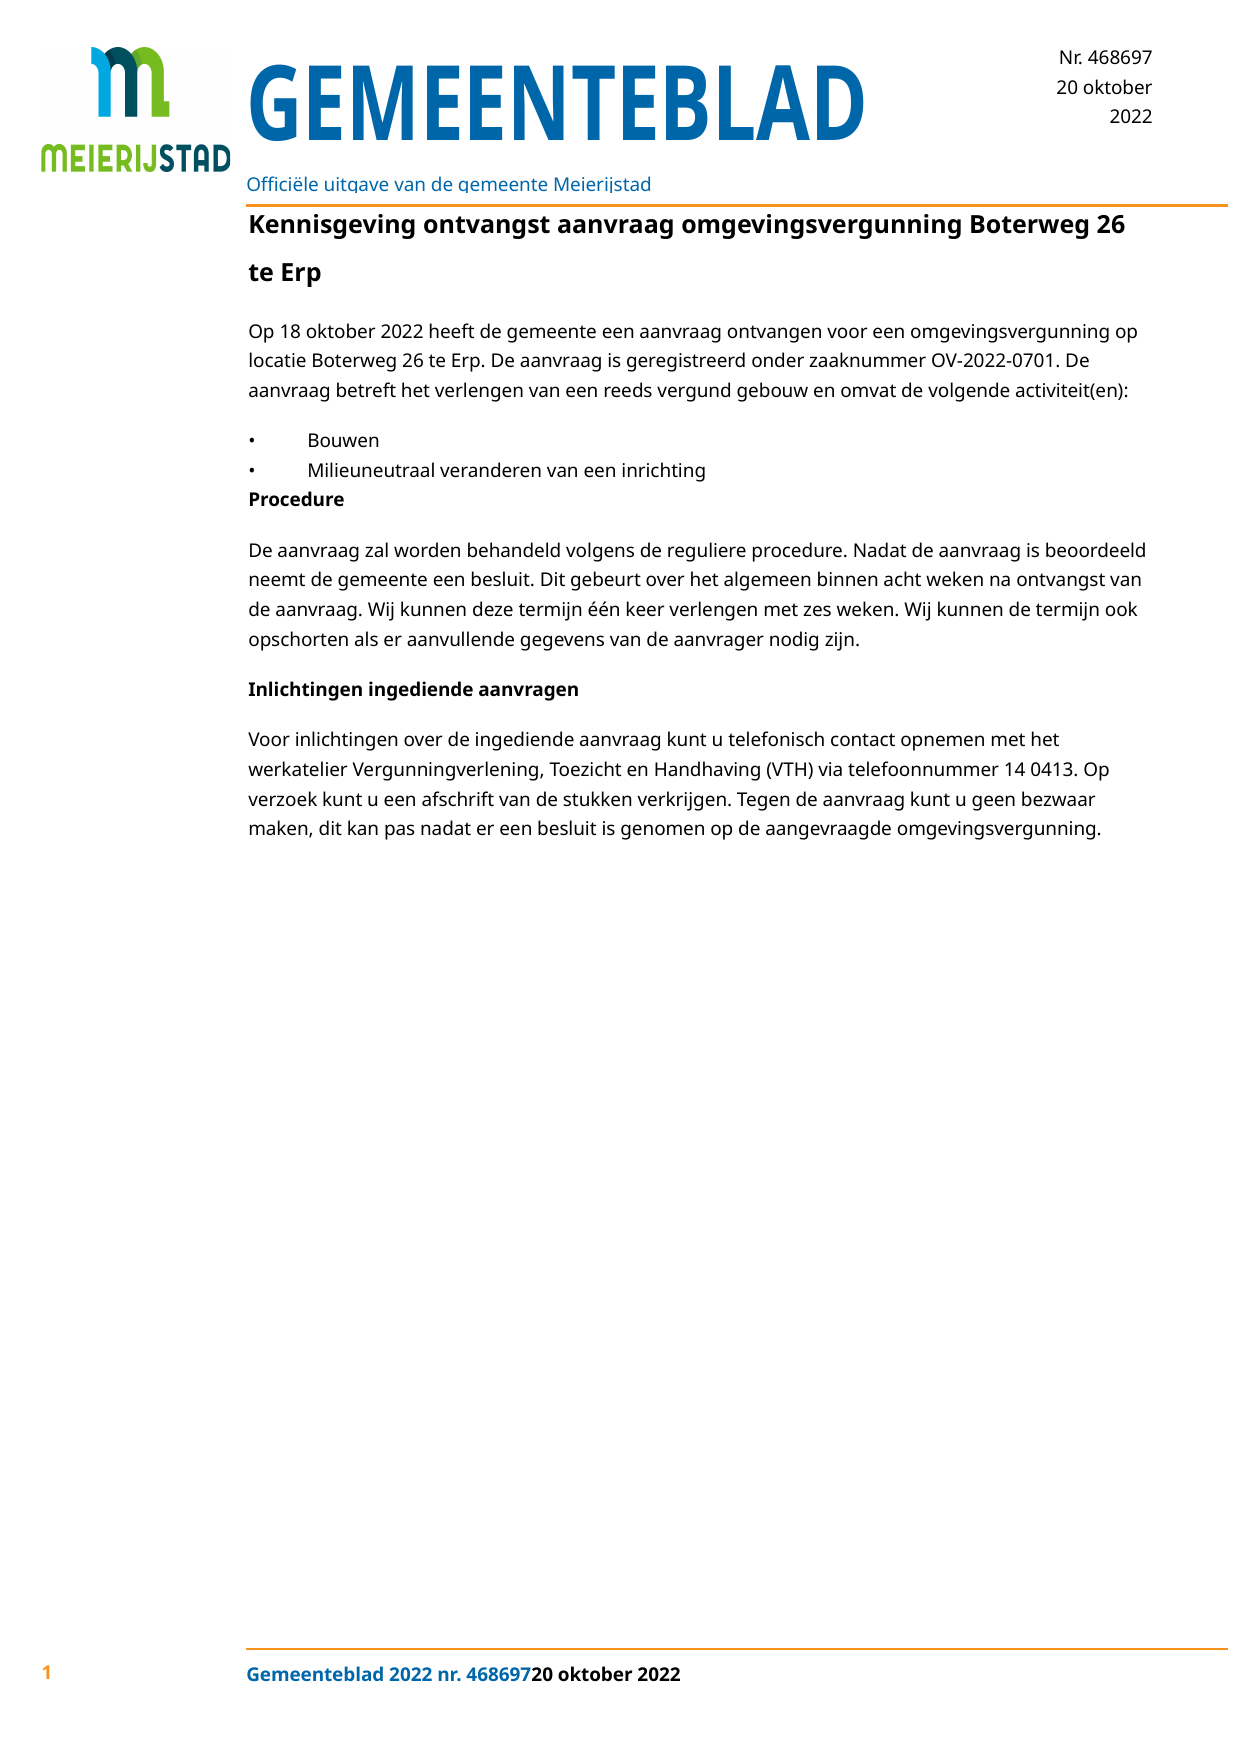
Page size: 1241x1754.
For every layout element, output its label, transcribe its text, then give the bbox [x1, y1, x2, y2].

text De aanvraag zal worden behandeld volgens de reguliere procedure. Nadat de aanvraag is beoordeeld neemt de gemeente een besluit. Dit gebeurt over het algemeen binnen acht weken na ontvangst van de aanvraag. Wij kunnen deze termijn één keer verlengen met zes weken. Wij kunnen de termijn ook opschorten als er aanvullende gegevens van de aanvrager nodig zijn. [248, 537, 1152, 652]
picture [41, 47, 231, 172]
text Kennisgeving ontvangst aanvraag omgevingsvergunning Boterweg 26 te Erp [248, 207, 1152, 288]
text Op 18 oktober 2022 heeft de gemeente een aanvraag ontvangen voor een omgevingsvergunning op locatie Boterweg 26 te Erp. De aanvraag is geregistreerd onder zaaknummer OV-2022-0701. De aanvraag betreft het verlengen van een reeds vergund gebouw en omvat de volgende activiteit(en): [248, 318, 1152, 403]
text Procedure [248, 487, 1152, 512]
list Milieuneutraal veranderen van een inrichting [248, 457, 1152, 483]
list Bouwen [248, 427, 1152, 453]
text Inlichtingen ingediende aanvragen [248, 676, 1152, 702]
text Voor inlichtingen over de ingediende aanvraag kunt u telefonisch contact opnemen met het werkatelier Vergunningverlening, Toezicht en Handhaving (VTH) via telefoonnummer 14 0413. Op verzoek kunt u een afschrift van de stukken verkrijgen. Tegen de aanvraag kunt u geen bezwaar maken, dit kan pas nadat er een besluit is genomen op de aangevraagde omgevingsvergunning. [248, 727, 1152, 841]
